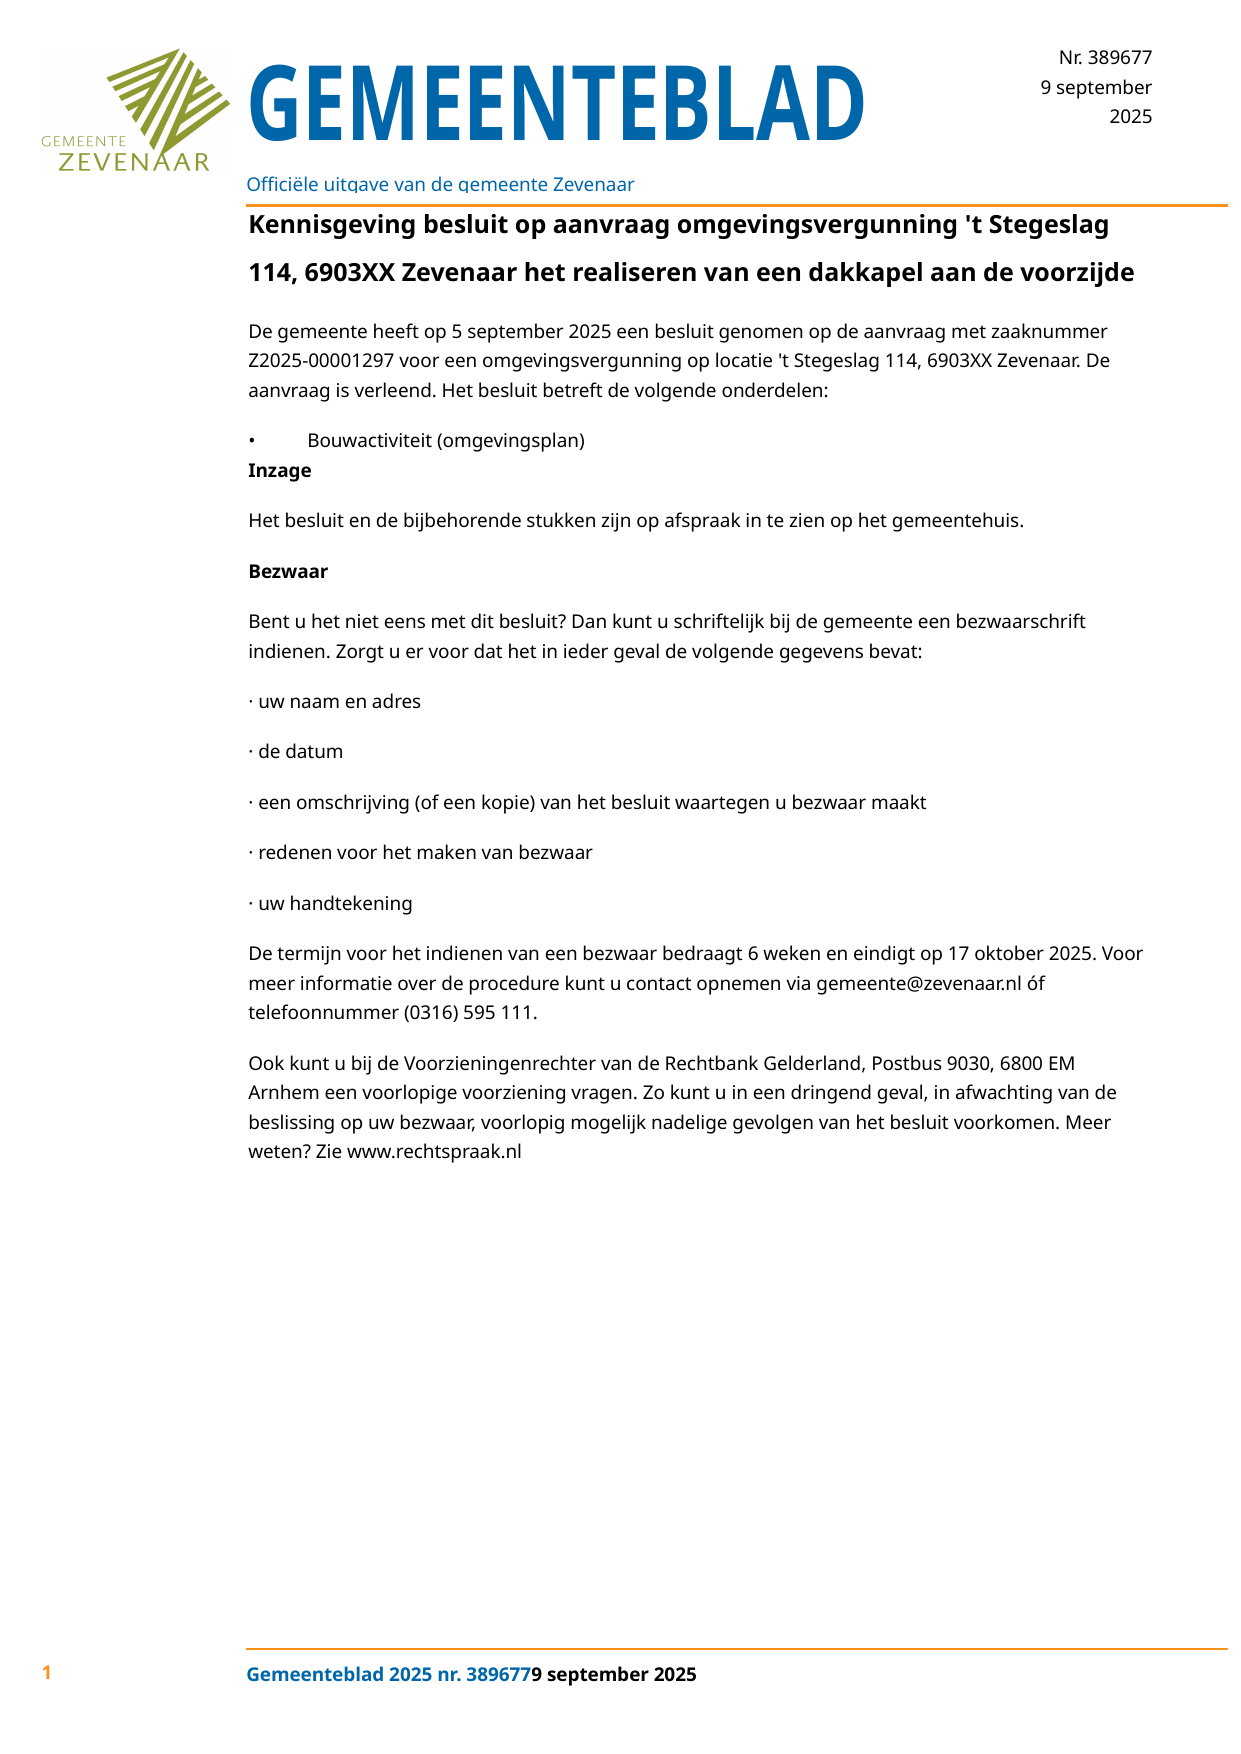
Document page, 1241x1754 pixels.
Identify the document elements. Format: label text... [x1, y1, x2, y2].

text Inzage [248, 457, 1152, 483]
text · uw handtekening [248, 890, 1152, 916]
text Het besluit en de bijbehorende stukken zijn op afspraak in te zien op het gemeentehuis. [248, 507, 1152, 533]
text Ook kunt u bij de Voorzieningenrechter van de Rechtbank Gelderland, Postbus 9030, 6800 EM Arnhem een voorlopige voorziening vragen. Zo kunt u in een dringend geval, in afwachting van de beslissing op uw bezwaar, voorlopig mogelijk nadelige gevolgen van het besluit voorkomen. Meer weten? Zie www.rechtspraak.nl [248, 1050, 1152, 1164]
text De gemeente heeft op 5 september 2025 een besluit genomen op de aanvraag met zaaknummer Z2025-00001297 voor een omgevingsvergunning op locatie 't Stegeslag 114, 6903XX Zevenaar. De aanvraag is verleend. Het besluit betreft de volgende onderdelen: [248, 318, 1152, 403]
list Bouwactiviteit (omgevingsplan) [248, 427, 1152, 453]
text Bent u het niet eens met dit besluit? Dan kunt u schriftelijk bij de gemeente een bezwaarschrift indienen. Zorgt u er voor dat het in ieder geval de volgende gegevens bevat: [248, 608, 1152, 664]
picture [41, 47, 231, 172]
text De termijn voor het indienen van een bezwaar bedraagt 6 weken en eindigt op 17 oktober 2025. Voor meer informatie over de procedure kunt u contact opnemen via gemeente@zevenaar.nl óf telefoonnummer (0316) 595 111. [248, 940, 1152, 1025]
text Kennisgeving besluit op aanvraag omgevingsvergunning 't Stegeslag 114, 6903XX Zevenaar het realiseren van een dakkapel aan de voorzijde [248, 207, 1152, 288]
text · een omschrijving (of een kopie) van het besluit waartegen u bezwaar maakt [248, 789, 1152, 815]
text · uw naam en adres [248, 688, 1152, 714]
text · redenen voor het maken van bezwaar [248, 839, 1152, 865]
text Bezwaar [248, 558, 1152, 584]
text · de datum [248, 739, 1152, 764]
